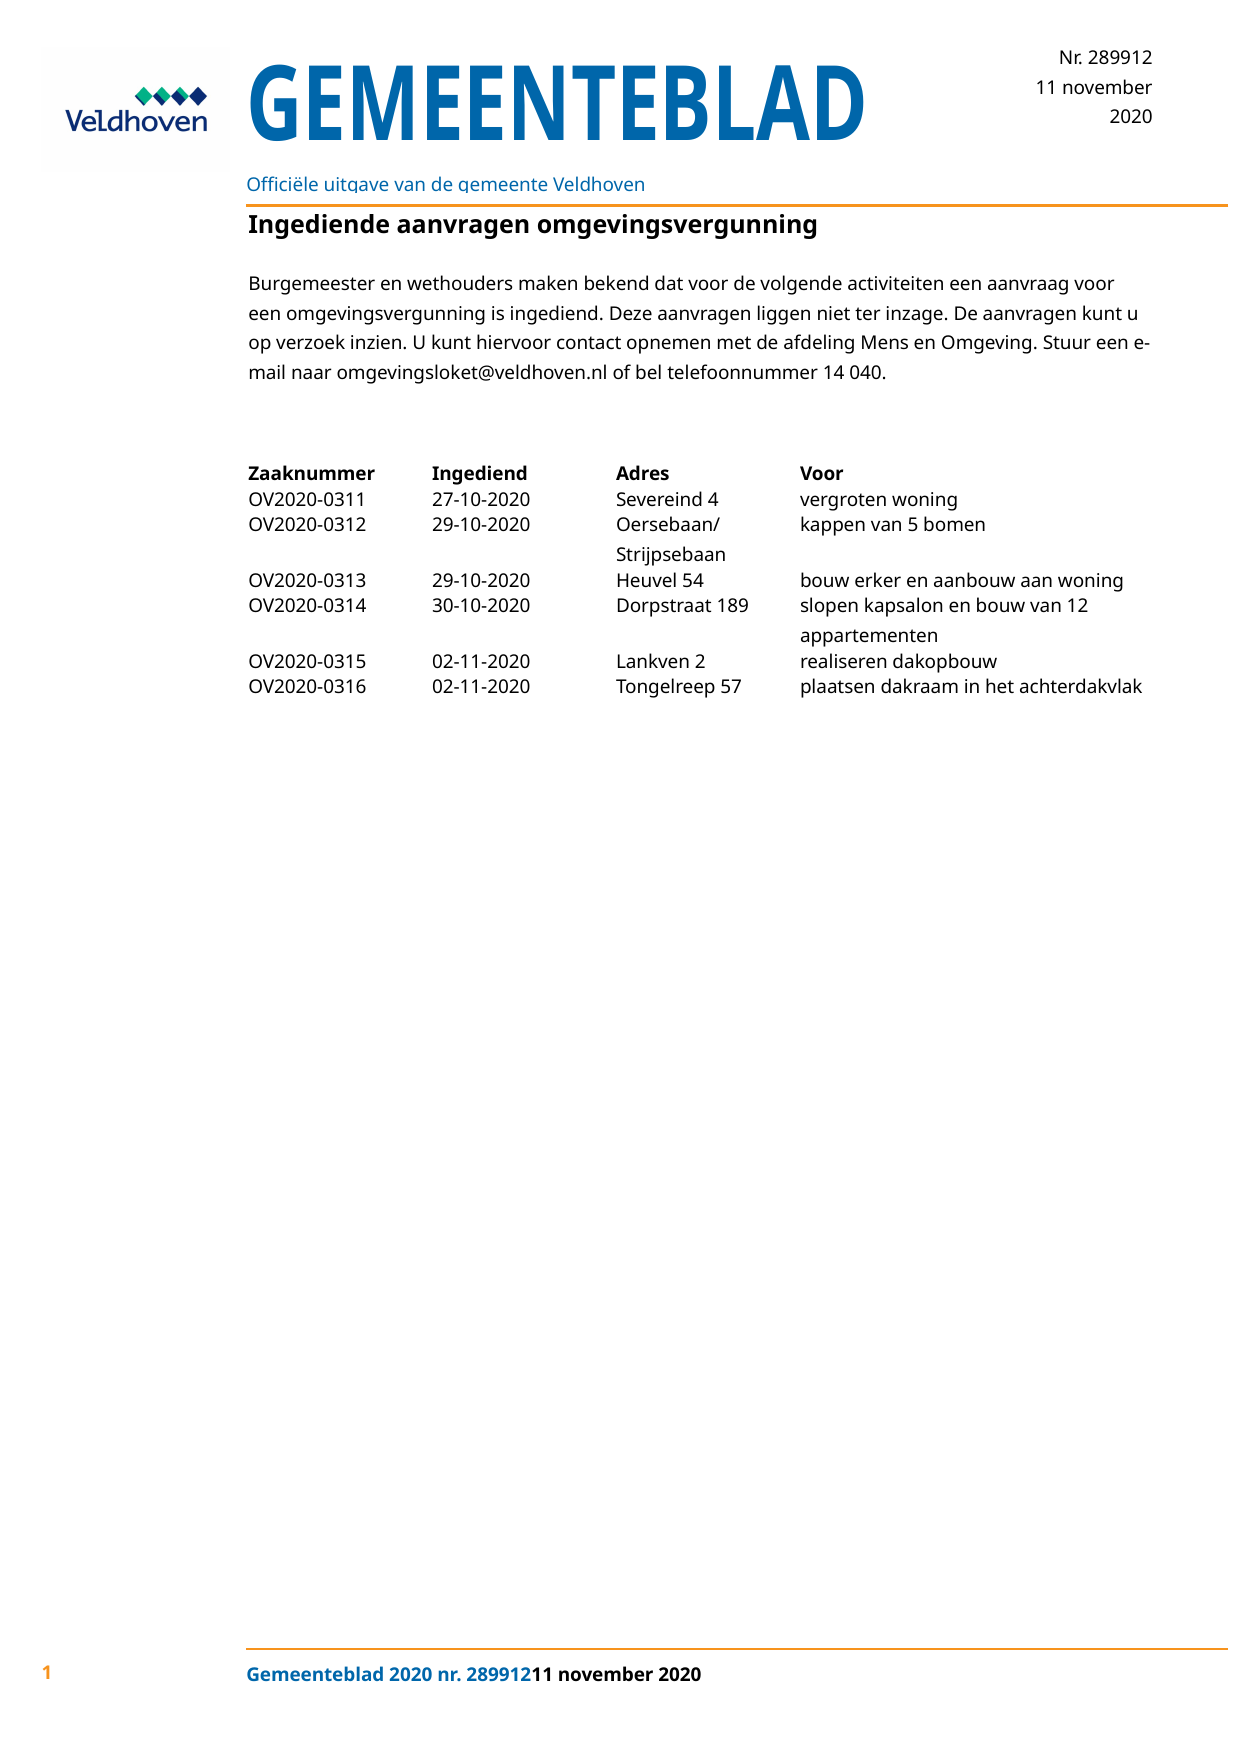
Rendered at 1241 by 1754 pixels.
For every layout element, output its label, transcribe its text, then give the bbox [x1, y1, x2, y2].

table_cell OV2020-0313 [248, 567, 432, 592]
table_cell OV2020-0311 [248, 486, 432, 511]
table_header Voor [800, 460, 1152, 486]
table_cell OV2020-0315 [248, 648, 432, 673]
table_cell slopen kapsalon en bouw van 12 appartementen [800, 593, 1152, 648]
table_cell 29-10-2020 [432, 511, 616, 567]
table_cell Oersebaan/Strijpsebaan [616, 511, 800, 567]
table_cell OV2020-0316 [248, 674, 432, 699]
table_header Adres [616, 460, 800, 486]
table_cell Lankven 2 [616, 648, 800, 673]
table_header Ingediend [432, 460, 616, 486]
table_cell vergroten woning [800, 486, 1152, 511]
table_cell 02-11-2020 [432, 674, 616, 699]
table_cell 02-11-2020 [432, 648, 616, 673]
table_cell 29-10-2020 [432, 567, 616, 592]
text Ingediende aanvragen omgevingsvergunning [248, 207, 1152, 241]
table_cell OV2020-0312 [248, 511, 432, 567]
table_cell 30-10-2020 [432, 593, 616, 648]
picture [41, 47, 231, 172]
table_cell realiseren dakopbouw [800, 648, 1152, 673]
table_cell plaatsen dakraam in het achterdakvlak [800, 674, 1152, 699]
table_cell Dorpstraat 189 [616, 593, 800, 648]
table_cell Heuvel 54 [616, 567, 800, 592]
table_cell OV2020-0314 [248, 593, 432, 648]
table_header Zaaknummer [248, 460, 432, 486]
table_cell 27-10-2020 [432, 486, 616, 511]
table_cell Tongelreep 57 [616, 674, 800, 699]
text Burgemeester en wethouders maken bekend dat voor de volgende activiteiten een aanvraag voor een omgevingsvergunning is ingediend. Deze aanvragen liggen niet ter inzage. De aanvragen kunt u op verzoek inzien. U kunt hiervoor contact opnemen met de afdeling Mens en Omgeving. Stuur een e-mail naar omgevingsloket@veldhoven.nl of bel telefoonnummer 14 040. [248, 270, 1152, 385]
table_cell bouw erker en aanbouw aan woning [800, 567, 1152, 592]
table_cell kappen van 5 bomen [800, 511, 1152, 567]
table_cell Severeind 4 [616, 486, 800, 511]
